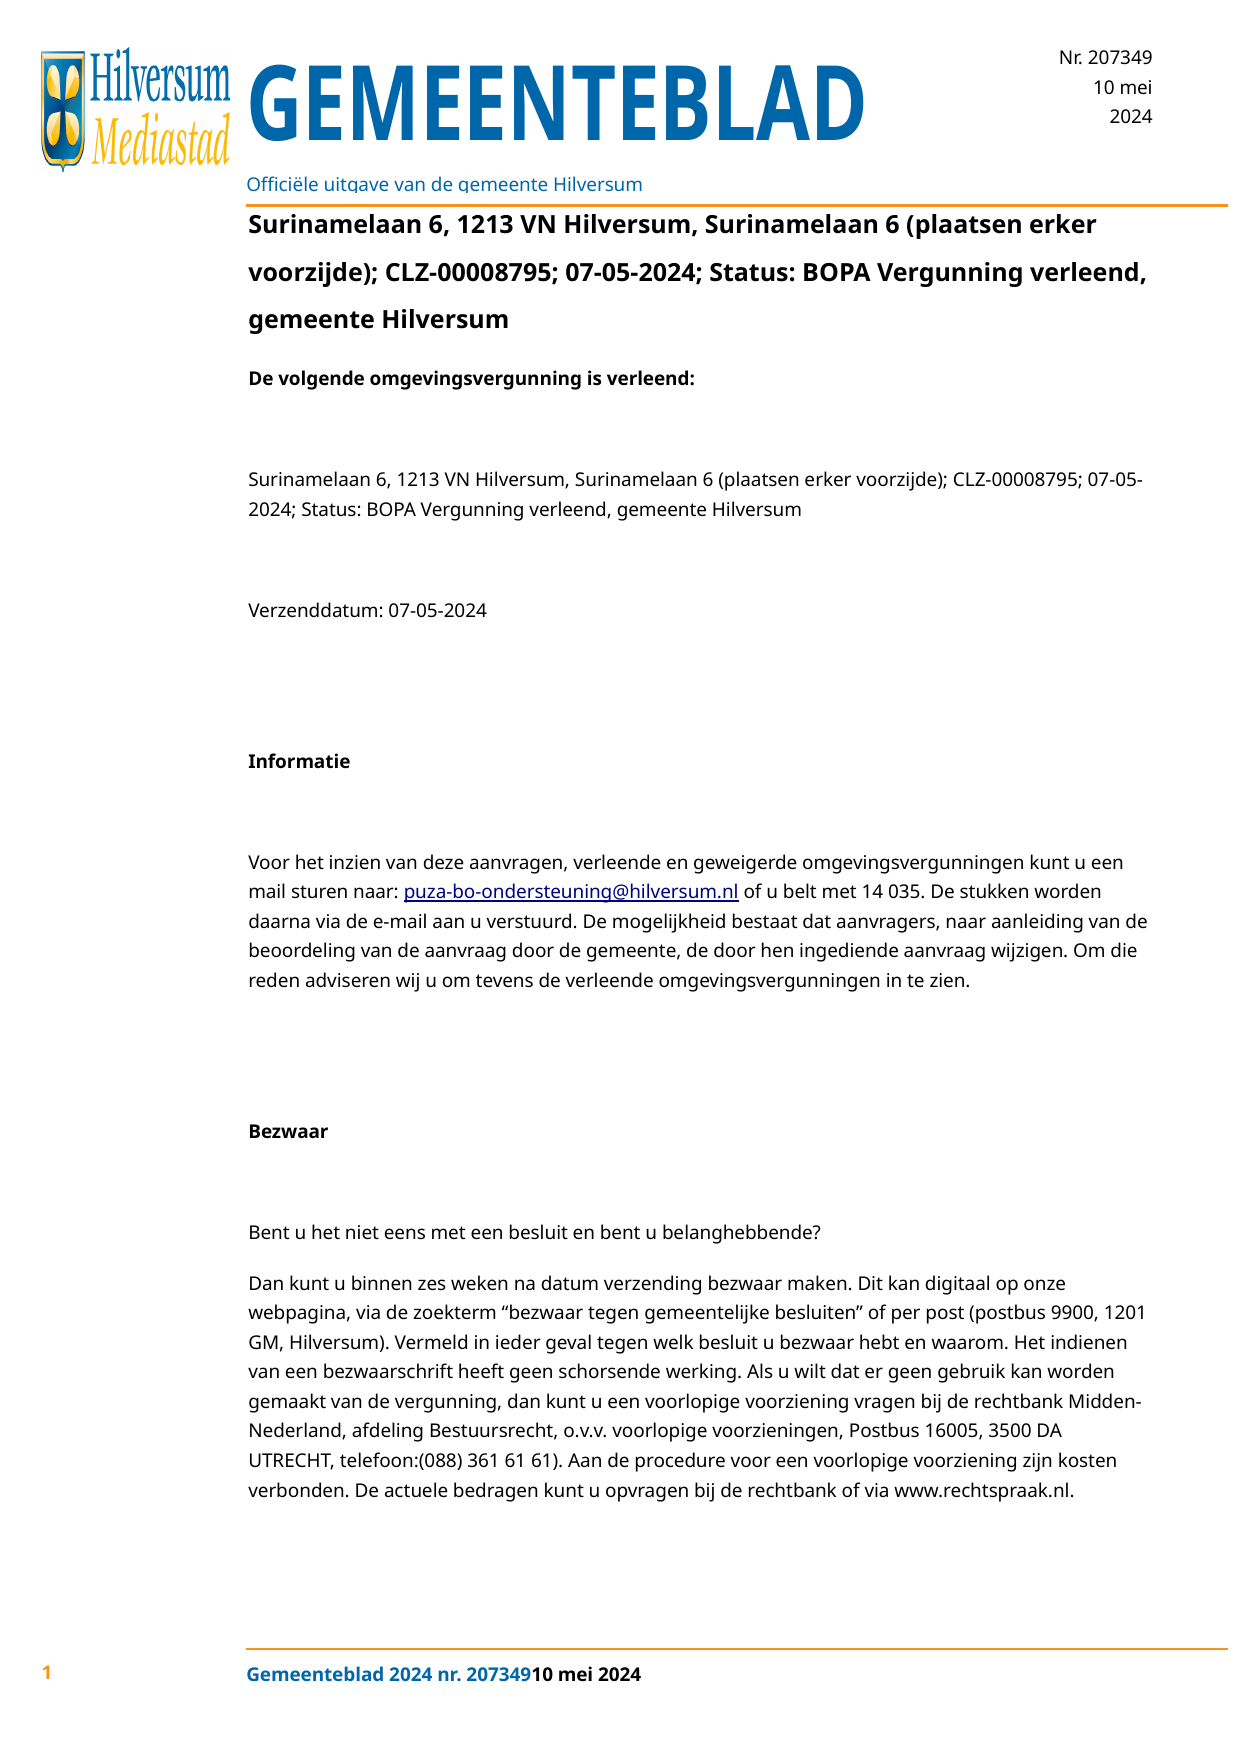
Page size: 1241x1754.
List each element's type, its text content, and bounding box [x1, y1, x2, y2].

text Voor het inzien van deze aanvragen, verleende en geweigerde omgevingsvergunningen kunt u een mail sturen naar: puza-bo-ondersteuning@hilversum.nl of u belt met 14 035. De stukken worden daarna via de e-mail aan u verstuurd. De mogelijkheid bestaat dat aanvragers, naar aanleiding van de beoordeling van de aanvraag door de gemeente, de door hen ingediende aanvraag wijzigen. Om die reden adviseren wij u om tevens de verleende omgevingsvergunningen in te zien. [248, 849, 1152, 993]
text Informatie [248, 748, 1152, 774]
text Surinamelaan 6, 1213 VN Hilversum, Surinamelaan 6 (plaatsen erker voorzijde); CLZ-00008795; 07-05-2024; Status: BOPA Vergunning verleend, gemeente Hilversum [248, 207, 1152, 336]
text Bezwaar [248, 1118, 1152, 1144]
text Dan kunt u binnen zes weken na datum verzending bezwaar maken. Dit kan digitaal op onze webpagina, via de zoekterm “bezwaar tegen gemeentelijke besluiten” of per post (postbus 9900, 1201 GM, Hilversum). Vermeld in ieder geval tegen welk besluit u bezwaar hebt en waarom. Het indienen van een bezwaarschrift heeft geen schorsende werking. Als u wilt dat er geen gebruik kan worden gemaakt van de vergunning, dan kunt u een voorlopige voorziening vragen bij de rechtbank Midden-Nederland, afdeling Bestuursrecht, o.v.v. voorlopige voorzieningen, Postbus 16005, 3500 DA UTRECHT, telefoon:(088) 361 61 61). Aan de procedure voor een voorlopige voorziening zijn kosten verbonden. De actuele bedragen kunt u opvragen bij de rechtbank of via www.rechtspraak.nl. [248, 1270, 1152, 1502]
text Verzenddatum: 07-05-2024 [248, 597, 1152, 622]
text De volgende omgevingsvergunning is verleend: [248, 366, 1152, 391]
picture [41, 47, 231, 172]
text Surinamelaan 6, 1213 VN Hilversum, Surinamelaan 6 (plaatsen erker voorzijde); CLZ-00008795; 07-05-2024; Status: BOPA Vergunning verleend, gemeente Hilversum [248, 466, 1152, 522]
text Bent u het niet eens met een besluit en bent u belanghebbende? [248, 1219, 1152, 1245]
